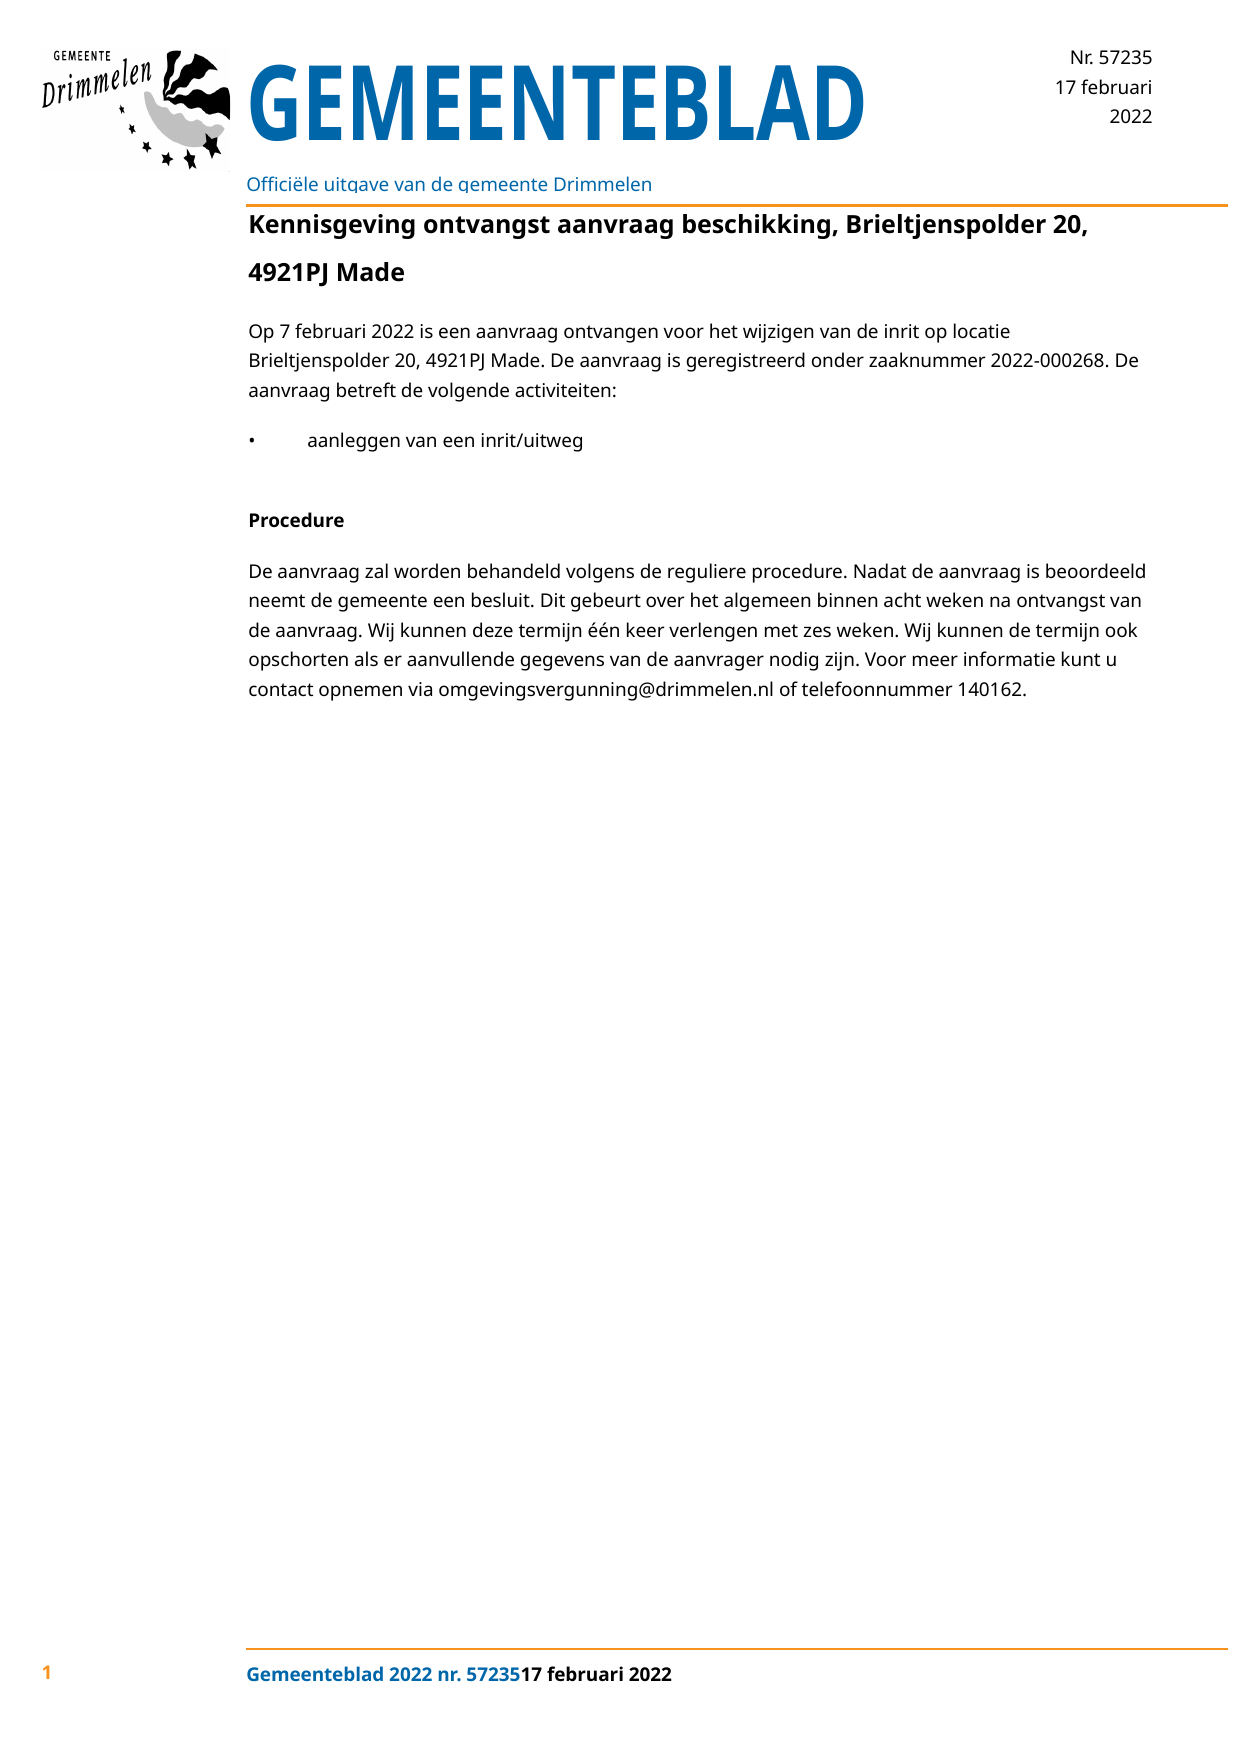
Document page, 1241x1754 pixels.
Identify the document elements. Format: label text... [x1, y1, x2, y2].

text Kennisgeving ontvangst aanvraag beschikking, Brieltjenspolder 20, 4921PJ Made [248, 207, 1152, 288]
text De aanvraag zal worden behandeld volgens de reguliere procedure. Nadat de aanvraag is beoordeeld neemt de gemeente een besluit. Dit gebeurt over het algemeen binnen acht weken na ontvangst van de aanvraag. Wij kunnen deze termijn één keer verlengen met zes weken. Wij kunnen de termijn ook opschorten als er aanvullende gegevens van de aanvrager nodig zijn. Voor meer informatie kunt u contact opnemen via omgevingsvergunning@drimmelen.nl of telefoonnummer 140162. [248, 558, 1152, 702]
text Op 7 februari 2022 is een aanvraag ontvangen voor het wijzigen van de inrit op locatie Brieltjenspolder 20, 4921PJ Made. De aanvraag is geregistreerd onder zaaknummer 2022-000268. De aanvraag betreft de volgende activiteiten: [248, 318, 1152, 403]
text Procedure [248, 507, 1152, 533]
list aanleggen van een inrit/uitweg [248, 427, 1152, 453]
picture [41, 47, 231, 172]
